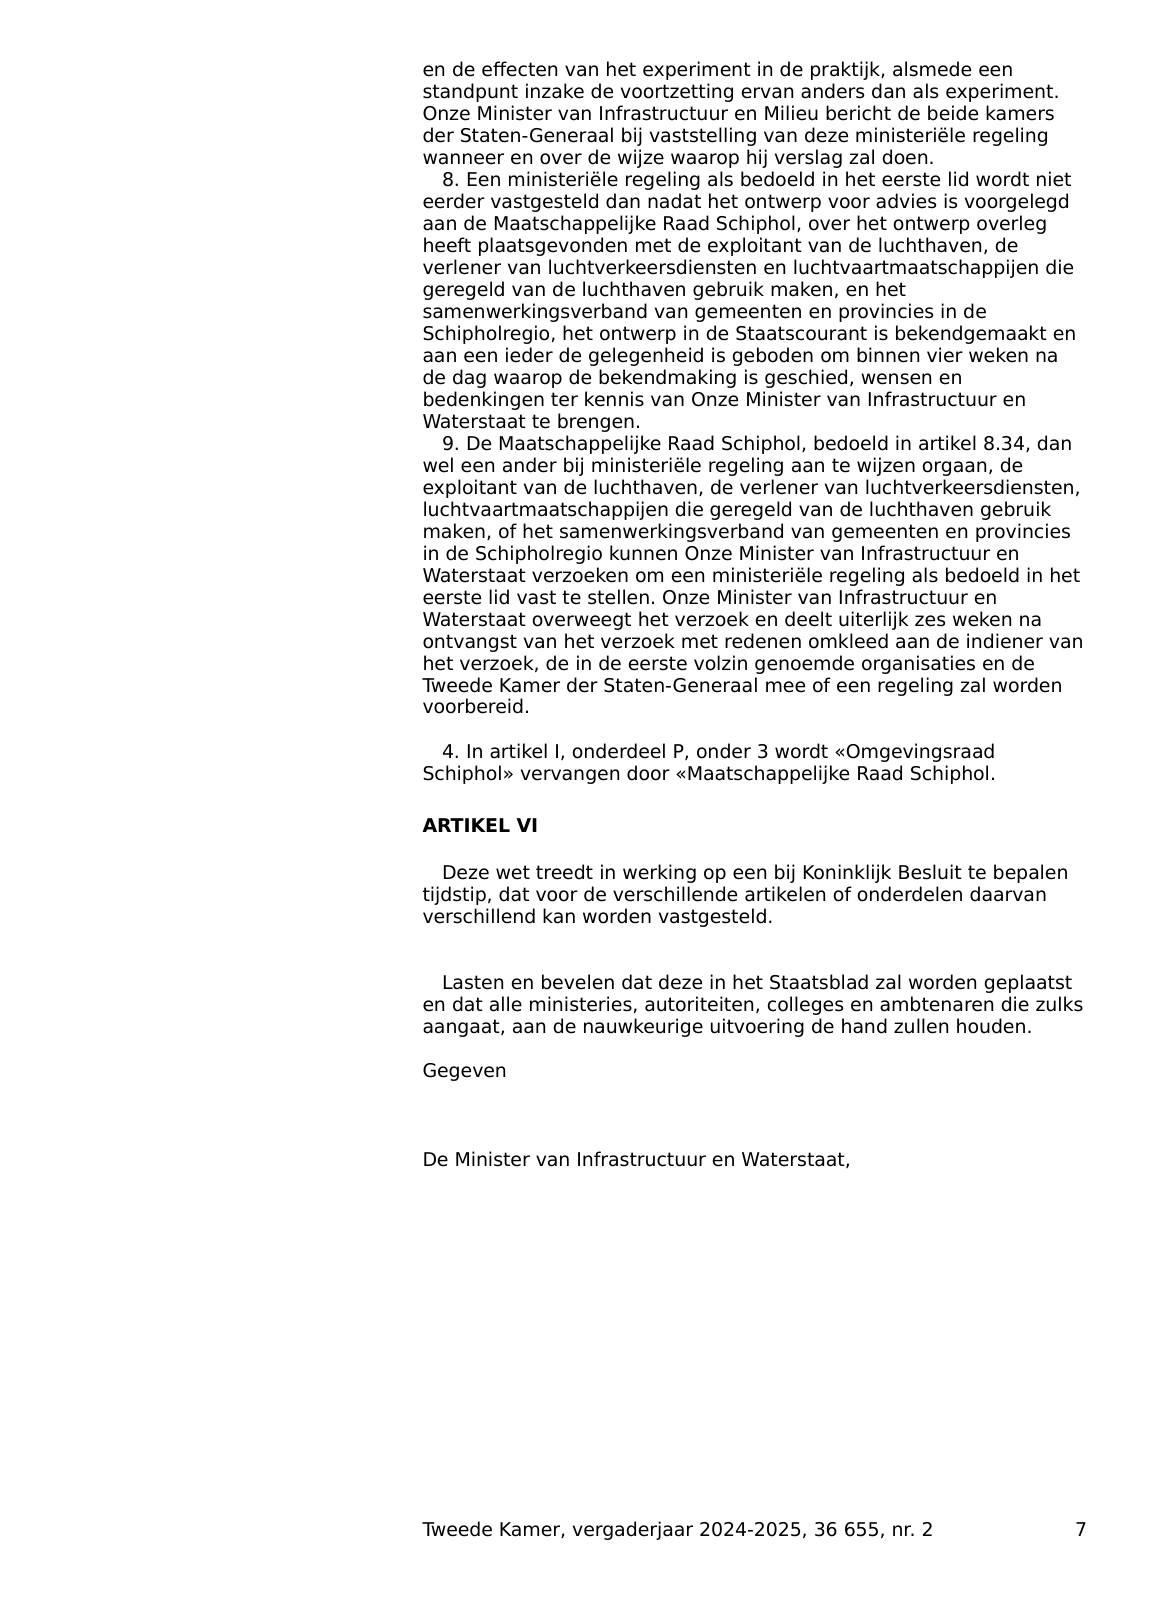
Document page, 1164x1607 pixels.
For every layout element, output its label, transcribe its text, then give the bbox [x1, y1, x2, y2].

text 9. De Maatschappelijke Raad Schiphol, bedoeld in artikel 8.34, dan wel een ander bij ministeriële regeling aan te wijzen orgaan, de exploitant van de luchthaven, de verlener van luchtverkeersdiensten, luchtvaartmaatschappijen die geregeld van de luchthaven gebruik maken, of het samenwerkingsverband van gemeenten en provincies in de Schipholregio kunnen Onze Minister van Infrastructuur en Waterstaat verzoeken om een ministeriële regeling als bedoeld in het eerste lid vast te stellen. Onze Minister van Infrastructuur en Waterstaat overweegt het verzoek en deelt uiterlijk zes weken na ontvangst van het verzoek met redenen omkleed aan de indiener van het verzoek, de in de eerste volzin genoemde organisaties en de Tweede Kamer der Staten-Generaal mee of een regeling zal worden voorbereid. [422, 433, 1087, 718]
text en de effecten van het experiment in de praktijk, alsmede een standpunt inzake de voortzetting ervan anders dan als experiment. Onze Minister van Infrastructuur en Milieu bericht de beide kamers der Staten-Generaal bij vaststelling van deze ministeriële regeling wanneer en over de wijze waarop hij verslag zal doen. [422, 59, 1087, 169]
text De Minister van Infrastructuur en Waterstaat, [422, 1148, 1087, 1171]
text 8. Een ministeriële regeling als bedoeld in het eerste lid wordt niet eerder vastgesteld dan nadat het ontwerp voor advies is voorgelegd aan de Maatschappelijke Raad Schiphol, over het ontwerp overleg heeft plaatsgevonden met de exploitant van de luchthaven, de verlener van luchtverkeersdiensten en luchtvaartmaatschappijen die geregeld van de luchthaven gebruik maken, en het samenwerkingsverband van gemeenten en provincies in de Schipholregio, het ontwerp in de Staatscourant is bekendgemaakt en aan een ieder de gelegenheid is geboden om binnen vier weken na de dag waarop de bekendmaking is geschied, wensen en bedenkingen ter kennis van Onze Minister van Infrastructuur en Waterstaat te brengen. [422, 169, 1087, 433]
subtitle ARTIKEL VI [422, 814, 1087, 837]
text 4. In artikel I, onderdeel P, onder 3 wordt «Omgevingsraad Schiphol» vervangen door «Maatschappelijke Raad Schiphol. [422, 741, 1087, 784]
text Deze wet treedt in werking op een bij Koninklijk Besluit te bepalen tijdstip, dat voor de verschillende artikelen of onderdelen daarvan verschillend kan worden vastgesteld. [422, 862, 1087, 927]
text Lasten en bevelen dat deze in het Staatsblad zal worden geplaatst en dat alle ministeries, autoriteiten, colleges en ambtenaren die zulks aangaat, aan de nauwkeurige uitvoering de hand zullen houden. [422, 972, 1087, 1038]
text Gegeven [422, 1060, 1087, 1082]
